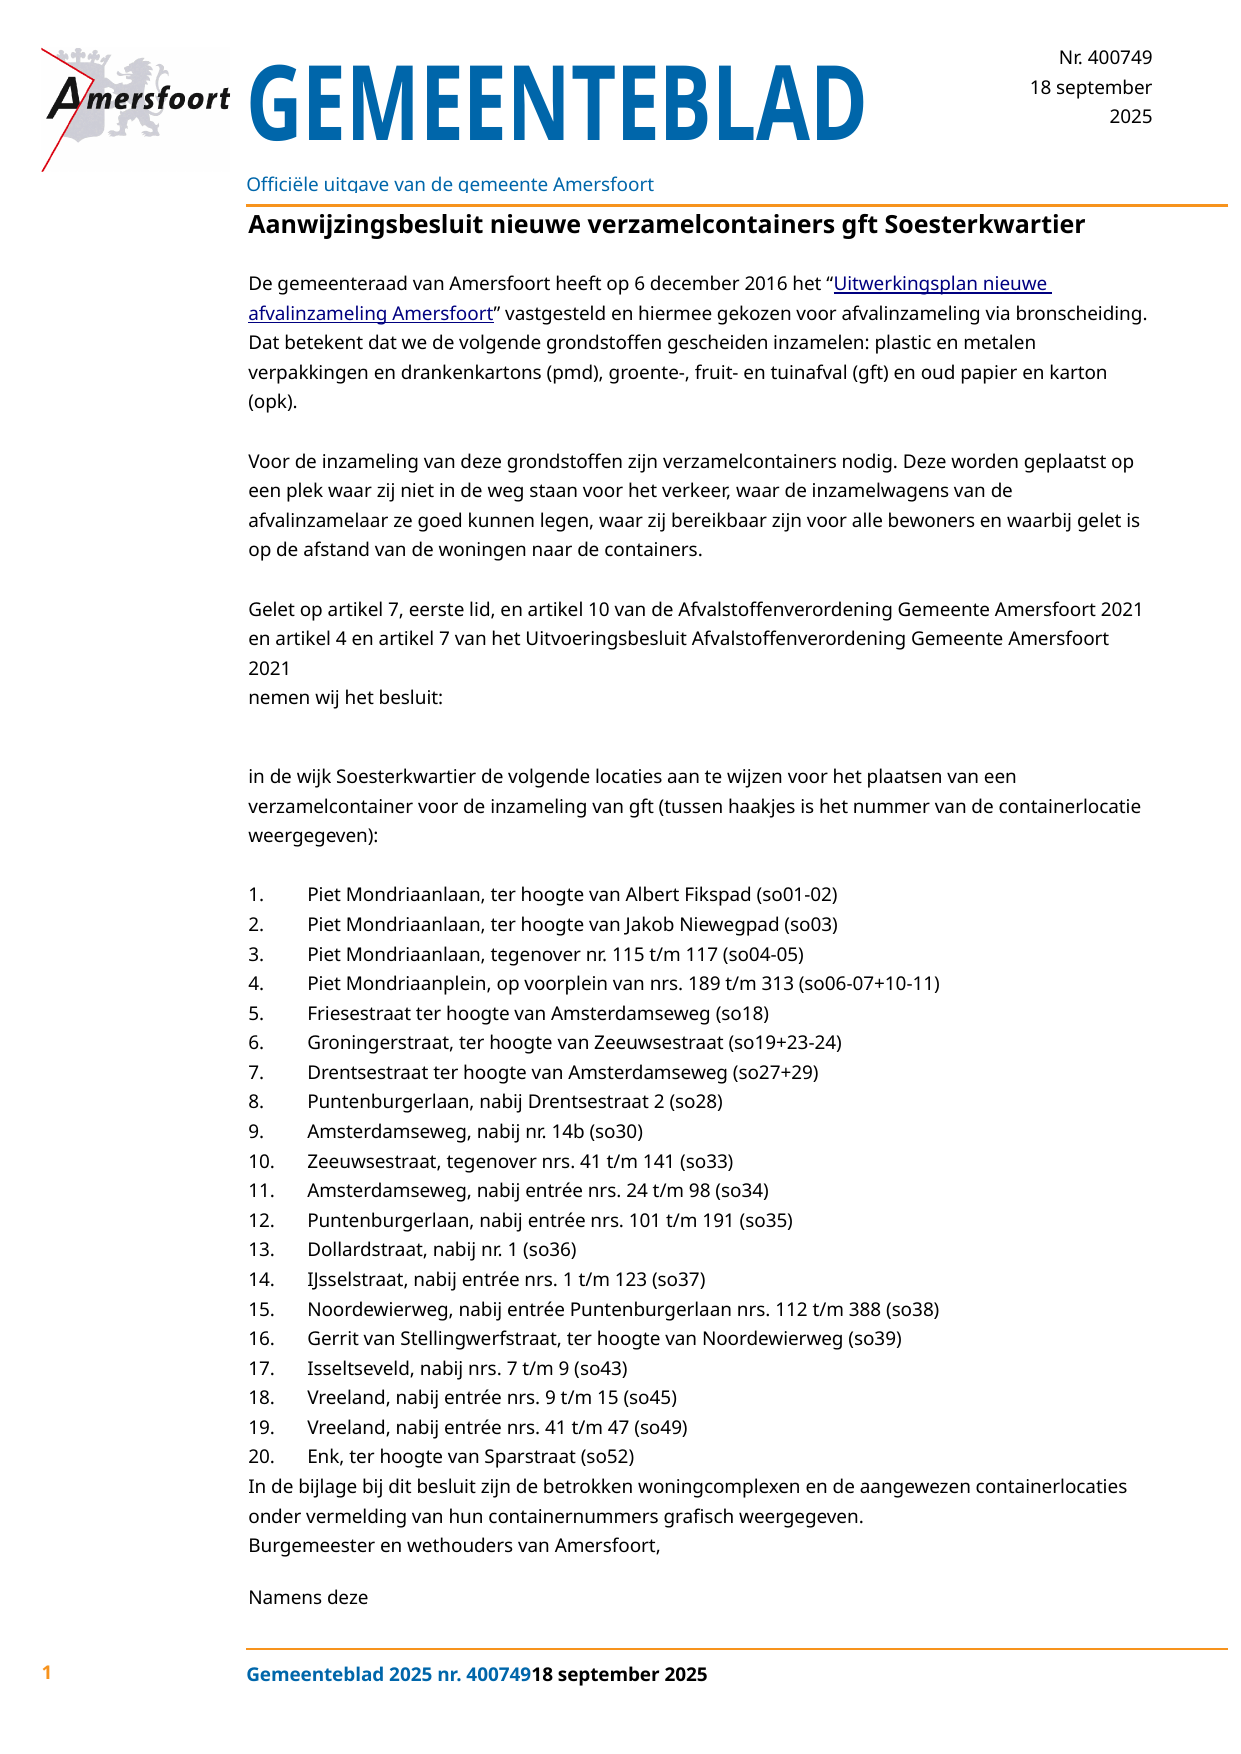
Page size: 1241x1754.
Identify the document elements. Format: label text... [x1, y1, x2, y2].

text In de bijlage bij dit besluit zijn de betrokken woningcomplexen en de aangewezen containerlocaties onder vermelding van hun containernummers grafisch weergegeven. [248, 1473, 1152, 1529]
list Drentsestraat ter hoogte van Amsterdamseweg (so27+29) [248, 1059, 1152, 1085]
list IJsselstraat, nabij entrée nrs. 1 t/m 123 (so37) [248, 1266, 1152, 1292]
list Enk, ter hoogte van Sparstraat (so52) [248, 1444, 1152, 1469]
list Noordewierweg, nabij entrée Puntenburgerlaan nrs. 112 t/m 388 (so38) [248, 1296, 1152, 1322]
list Puntenburgerlaan, nabij Drentsestraat 2 (so28) [248, 1089, 1152, 1114]
text De gemeenteraad van Amersfoort heeft op 6 december 2016 het “Uitwerkingsplan nieuwe afvalinzameling Amersfoort” vastgesteld en hiermee gekozen voor afvalinzameling via bronscheiding. Dat betekent dat we de volgende grondstoffen gescheiden inzamelen: plastic en metalen verpakkingen en drankenkartons (pmd), groente-, fruit- en tuinafval (gft) en oud papier en karton (opk). [248, 270, 1152, 414]
list Isseltseveld, nabij nrs. 7 t/m 9 (so43) [248, 1355, 1152, 1381]
list Gerrit van Stellingwerfstraat, ter hoogte van Noordewierweg (so39) [248, 1325, 1152, 1351]
list Dollardstraat, nabij nr. 1 (so36) [248, 1237, 1152, 1262]
text Namens deze [248, 1584, 1152, 1610]
list Puntenburgerlaan, nabij entrée nrs. 101 t/m 191 (so35) [248, 1207, 1152, 1233]
text in de wijk Soesterkwartier de volgende locaties aan te wijzen voor het plaatsen van een verzamelcontainer voor de inzameling van gft (tussen haakjes is het nummer van de containerlocatie weergegeven): [248, 763, 1152, 848]
text Gelet op artikel 7, eerste lid, en artikel 10 van de Afvalstoffenverordening Gemeente Amersfoort 2021 en artikel 4 en artikel 7 van het Uitvoeringsbesluit Afvalstoffenverordening Gemeente Amersfoort 2021 [248, 596, 1152, 681]
list Vreeland, nabij entrée nrs. 9 t/m 15 (so45) [248, 1384, 1152, 1410]
list Zeeuwsestraat, tegenover nrs. 41 t/m 141 (so33) [248, 1148, 1152, 1174]
list Piet Mondriaanlaan, ter hoogte van Albert Fikspad (so01-02) [248, 882, 1152, 907]
list Piet Mondriaanplein, op voorplein van nrs. 189 t/m 313 (so06-07+10-11) [248, 970, 1152, 996]
list Friesestraat ter hoogte van Amsterdamseweg (so18) [248, 1000, 1152, 1026]
list Amsterdamseweg, nabij nr. 14b (so30) [248, 1118, 1152, 1144]
list Groningerstraat, ter hoogte van Zeeuwsestraat (so19+23-24) [248, 1029, 1152, 1055]
picture [41, 47, 231, 172]
text nemen wij het besluit: [248, 684, 1152, 710]
list Piet Mondriaanlaan, ter hoogte van Jakob Niewegpad (so03) [248, 911, 1152, 937]
text Voor de inzameling van deze grondstoffen zijn verzamelcontainers nodig. Deze worden geplaatst op een plek waar zij niet in de weg staan voor het verkeer, waar de inzamelwagens van de afvalinzamelaar ze goed kunnen legen, waar zij bereikbaar zijn voor alle bewoners en waarbij gelet is op de afstand van de woningen naar de containers. [248, 448, 1152, 562]
list Amsterdamseweg, nabij entrée nrs. 24 t/m 98 (so34) [248, 1177, 1152, 1203]
list Piet Mondriaanlaan, tegenover nr. 115 t/m 117 (so04-05) [248, 941, 1152, 967]
text Burgemeester en wethouders van Amersfoort, [248, 1532, 1152, 1558]
list Vreeland, nabij entrée nrs. 41 t/m 47 (so49) [248, 1414, 1152, 1440]
text Aanwijzingsbesluit nieuwe verzamelcontainers gft Soesterkwartier [248, 207, 1152, 241]
